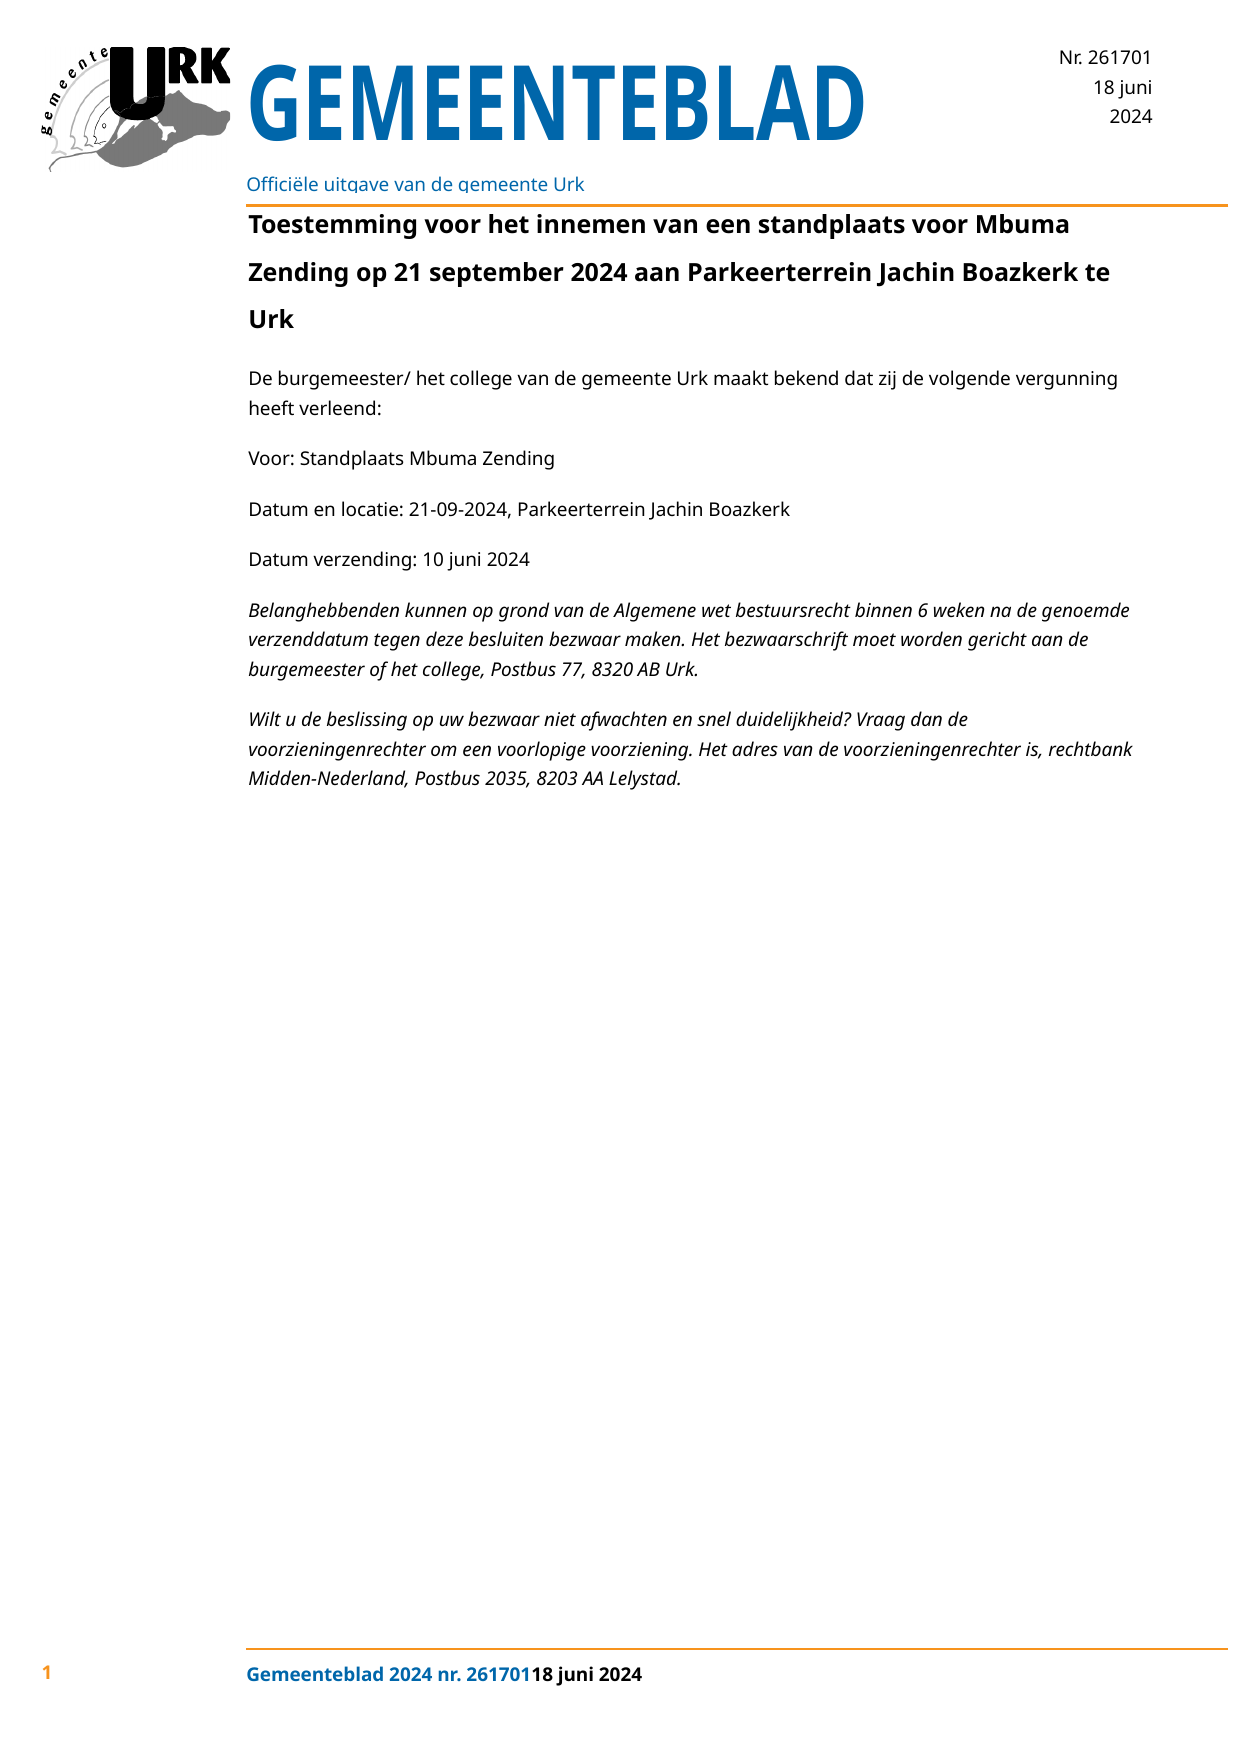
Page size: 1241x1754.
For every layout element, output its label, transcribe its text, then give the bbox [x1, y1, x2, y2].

text Belanghebbenden kunnen op grond van de Algemene wet bestuursrecht binnen 6 weken na de genoemde verzenddatum tegen deze besluiten bezwaar maken. Het bezwaarschrift moet worden gericht aan de burgemeester of het college, Postbus 77, 8320 AB Urk. [248, 597, 1152, 682]
text Voor: Standplaats Mbuma Zending [248, 446, 1152, 471]
text Datum verzending: 10 juni 2024 [248, 546, 1152, 572]
text De burgemeester/ het college van de gemeente Urk maakt bekend dat zij de volgende vergunning heeft verleend: [248, 366, 1152, 421]
text Datum en locatie: 21-09-2024, Parkeerterrein Jachin Boazkerk [248, 496, 1152, 522]
picture [41, 47, 231, 172]
text Toestemming voor het innemen van een standplaats voor Mbuma Zending op 21 september 2024 aan Parkeerterrein Jachin Boazkerk te Urk [248, 207, 1152, 336]
text Wilt u de beslissing op uw bezwaar niet afwachten en snel duidelijkheid? Vraag dan de voorzieningenrechter om een voorlopige voorziening. Het adres van de voorzieningenrechter is, rechtbank Midden-Nederland, Postbus 2035, 8203 AA Lelystad. [248, 706, 1152, 791]
